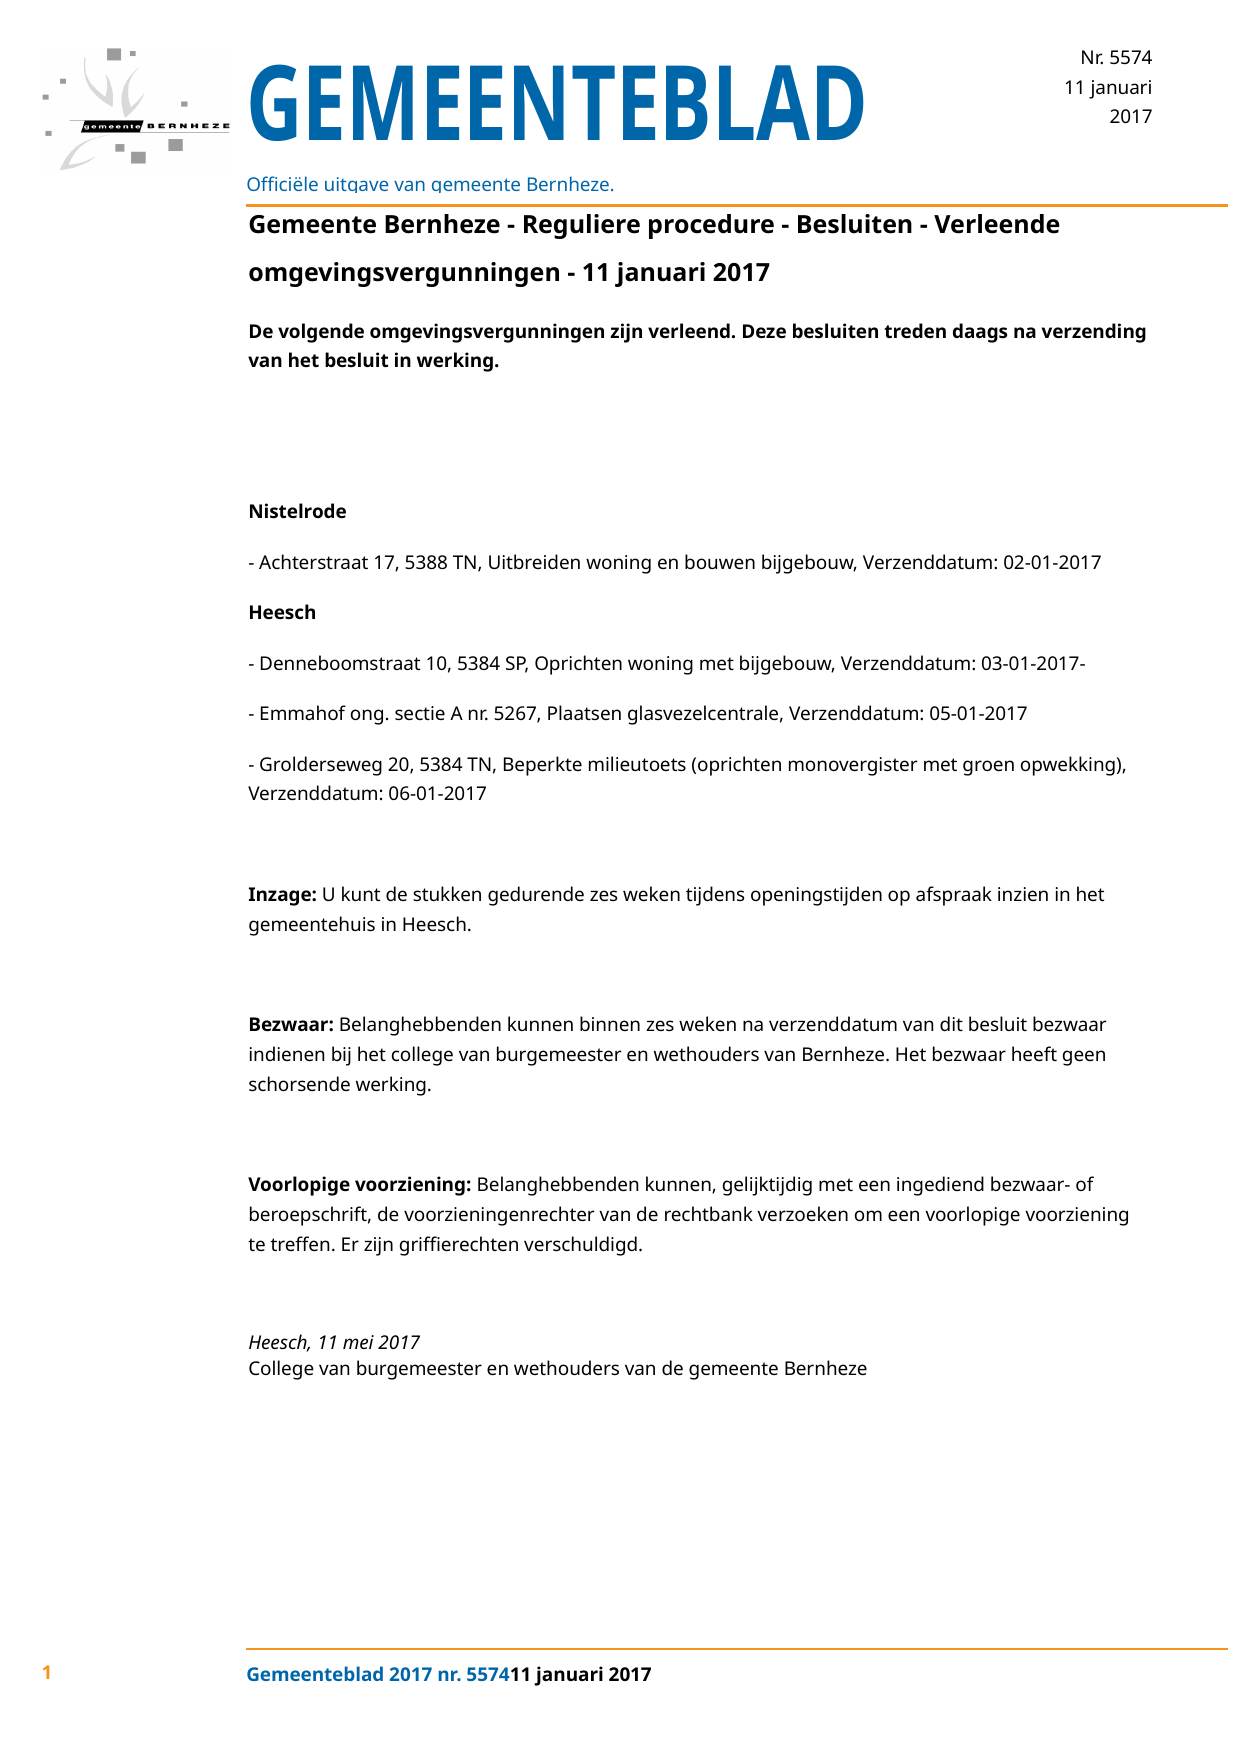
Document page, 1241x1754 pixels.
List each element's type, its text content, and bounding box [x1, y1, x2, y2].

text Heesch, 11 mei 2017 [248, 1329, 1152, 1355]
text College van burgemeester en wethouders van de gemeente Bernheze [248, 1355, 1152, 1381]
text - Emmahof ong. sectie A nr. 5267, Plaatsen glasvezelcentrale, Verzenddatum: 05-01-2017 [248, 700, 1152, 726]
text Inzage: U kunt de stukken gedurende zes weken tijdens openingstijden op afspraak inzien in het gemeentehuis in Heesch. [248, 881, 1152, 937]
text Voorlopige voorziening: Belanghebbenden kunnen, gelijktijdig met een ingediend bezwaar- of beroepschrift, de voorzieningenrechter van de rechtbank verzoeken om een voorlopige voorziening te treffen. Er zijn griffierechten verschuldigd. [248, 1172, 1152, 1257]
text Bezwaar: Belanghebbenden kunnen binnen zes weken na verzenddatum van dit besluit bezwaar indienen bij het college van burgemeester en wethouders van Bernheze. Het bezwaar heeft geen schorsende werking. [248, 1012, 1152, 1097]
text Gemeente Bernheze - Reguliere procedure - Besluiten - Verleende omgevingsvergunningen - 11 januari 2017 [248, 207, 1152, 288]
text De volgende omgevingsvergunningen zijn verleend. Deze besluiten treden daags na verzending van het besluit in werking. [248, 318, 1152, 373]
text - Denneboomstraat 10, 5384 SP, Oprichten woning met bijgebouw, Verzenddatum: 03-01-2017- [248, 650, 1152, 676]
text Nistelrode [248, 499, 1152, 524]
text Heesch [248, 599, 1152, 625]
text - Grolderseweg 20, 5384 TN, Beperkte milieutoets (oprichten monovergister met groen opwekking), Verzenddatum: 06-01-2017 [248, 751, 1152, 806]
text - Achterstraat 17, 5388 TN, Uitbreiden woning en bouwen bijgebouw, Verzenddatum: 02-01-2017 [248, 549, 1152, 575]
picture [41, 47, 231, 172]
